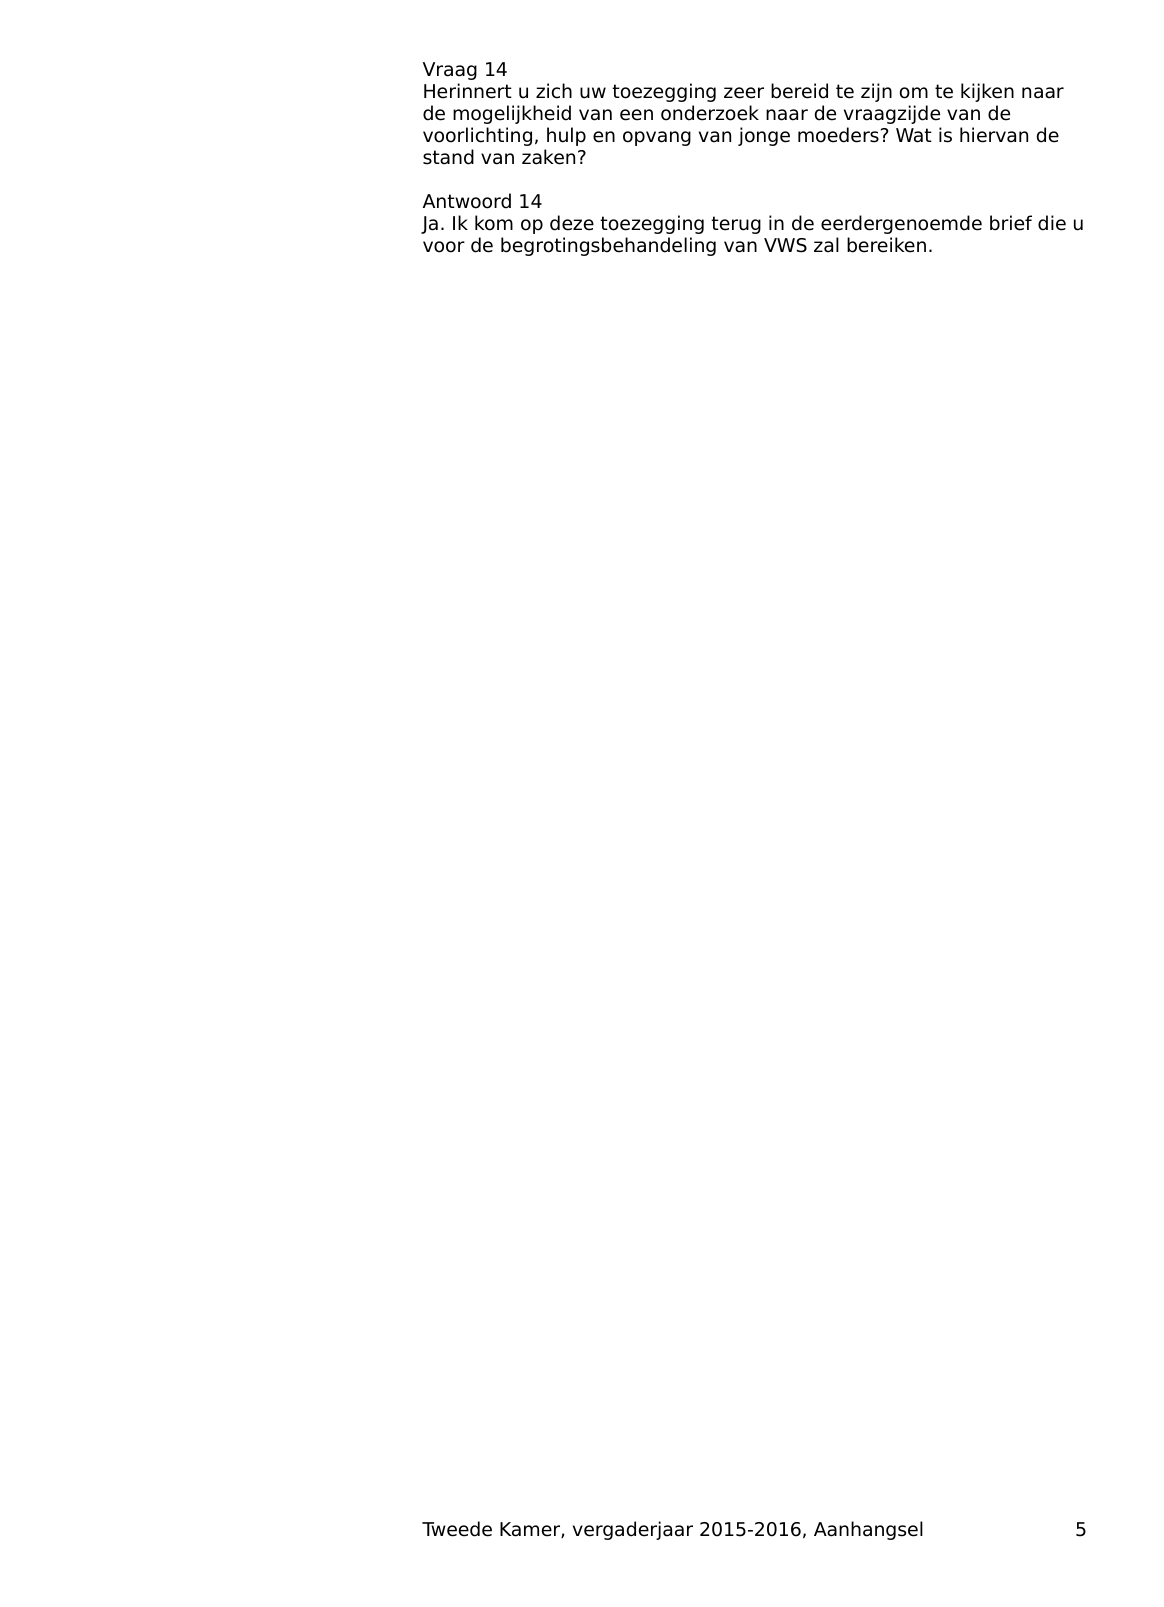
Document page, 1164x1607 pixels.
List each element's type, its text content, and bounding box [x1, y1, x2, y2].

text Vraag 14 [422, 59, 1087, 81]
text Herinnert u zich uw toezegging zeer bereid te zijn om te kijken naar de mogelijkheid van een onderzoek naar de vraagzijde van de voorlichting, hulp en opvang van jonge moeders? Wat is hiervan de stand van zaken? [422, 81, 1087, 169]
text Ja. Ik kom op deze toezegging terug in de eerdergenoemde brief die u voor de begrotingsbehandeling van VWS zal bereiken. [422, 213, 1087, 257]
text Antwoord 14 [422, 191, 1087, 213]
